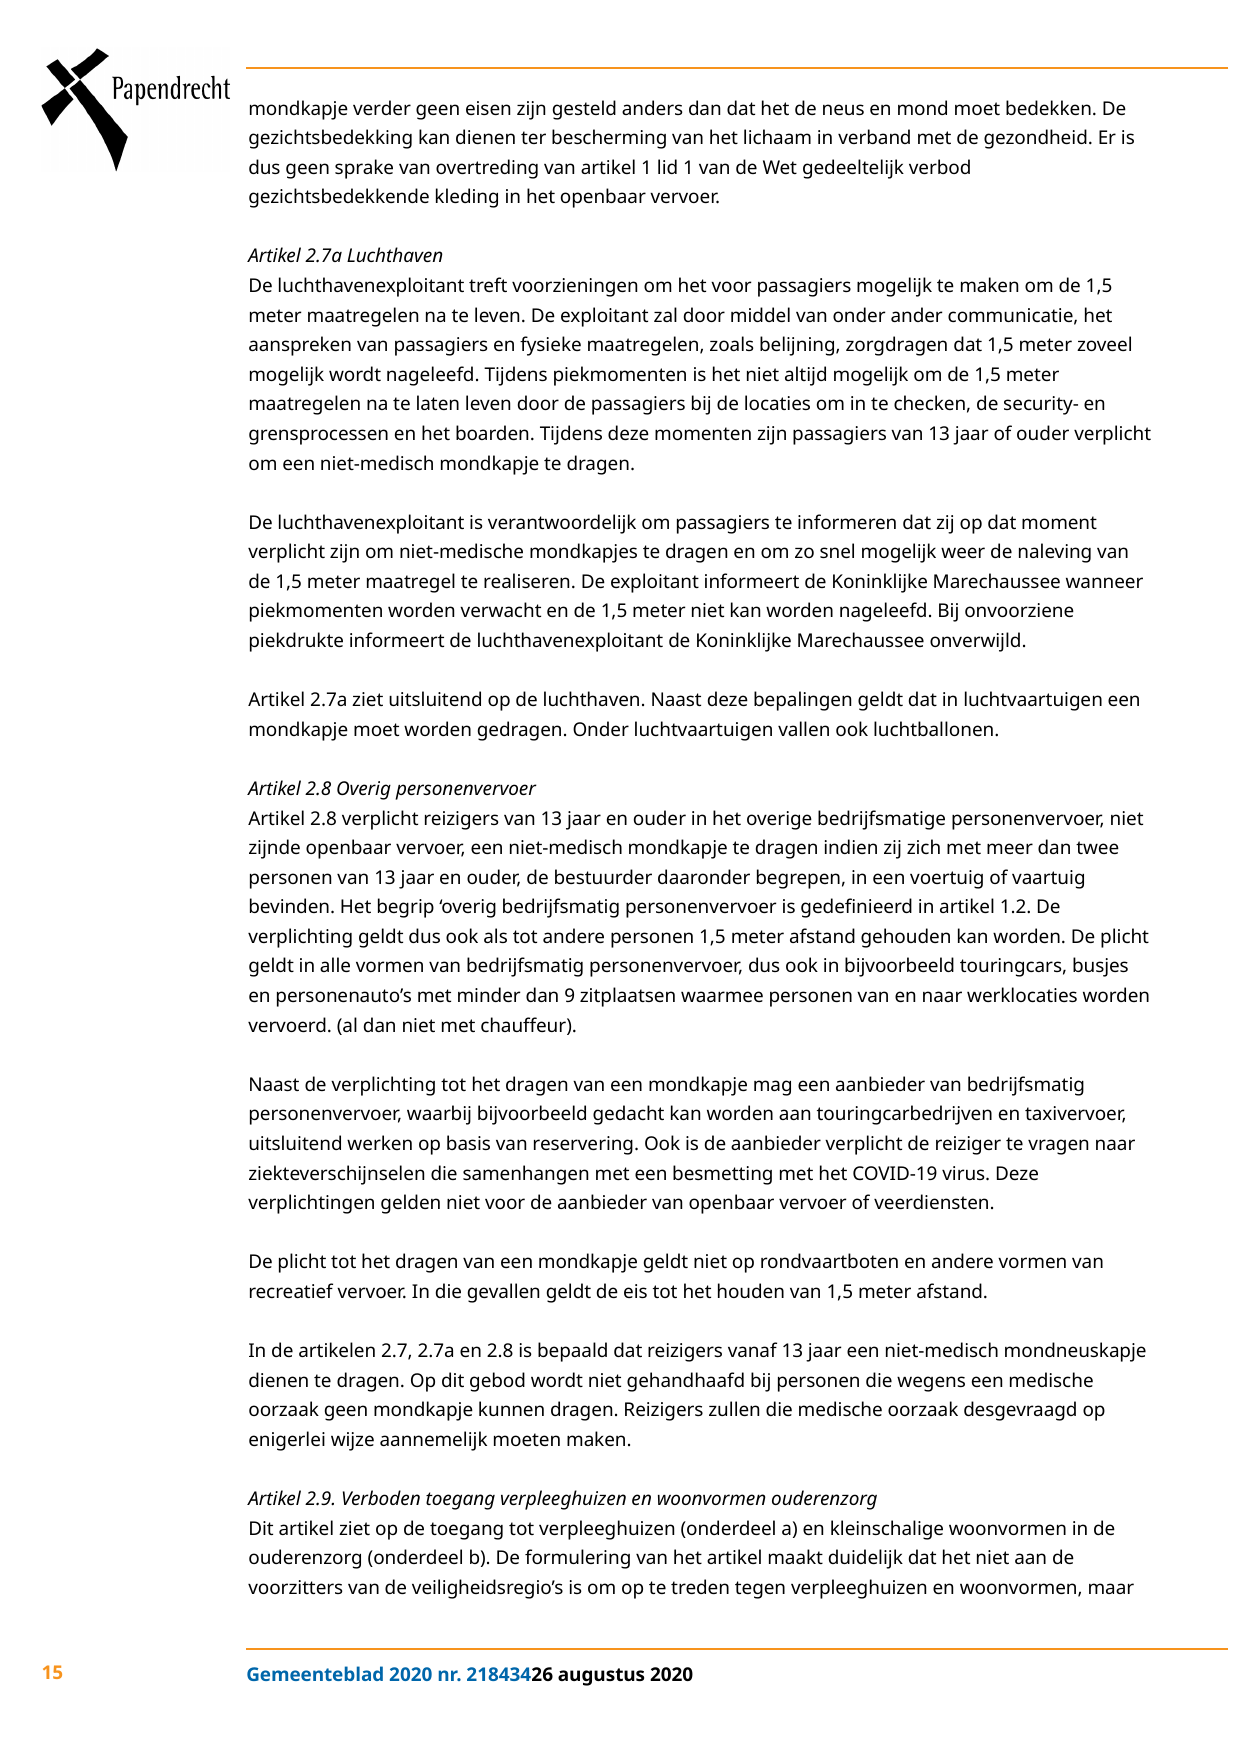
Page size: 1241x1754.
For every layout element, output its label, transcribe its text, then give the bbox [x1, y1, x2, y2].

text mondkapje verder geen eisen zijn gesteld anders dan dat het de neus en mond moet bedekken. De gezichtsbedekking kan dienen ter bescherming van het lichaam in verband met de gezondheid. Er is dus geen sprake van overtreding van artikel 1 lid 1 van de Wet gedeeltelijk verbod gezichtsbedekkende kleding in het openbaar vervoer. [248, 95, 1152, 209]
text Artikel 2.7a Luchthaven [248, 243, 1152, 268]
text In de artikelen 2.7, 2.7a en 2.8 is bepaald dat reizigers vanaf 13 jaar een niet-medisch mondneuskapje dienen te dragen. Op dit gebod wordt niet gehandhaafd bij personen die wegens een medische oorzaak geen mondkapje kunnen dragen. Reizigers zullen die medische oorzaak desgevraagd op enigerlei wijze aannemelijk moeten maken. [248, 1337, 1152, 1452]
picture [41, 47, 231, 172]
text Artikel 2.9. Verboden toegang verpleeghuizen en woonvormen ouderenzorg [248, 1485, 1152, 1511]
text De luchthavenexploitant is verantwoordelijk om passagiers te informeren dat zij op dat moment verplicht zijn om niet-medische mondkapjes te dragen en om zo snel mogelijk weer de naleving van de 1,5 meter maatregel te realiseren. De exploitant informeert de Koninklijke Marechaussee wanneer piekmomenten worden verwacht en de 1,5 meter niet kan worden nageleefd. Bij onvoorziene piekdrukte informeert de luchthavenexploitant de Koninklijke Marechaussee onverwijld. [248, 509, 1152, 653]
text Artikel 2.8 Overig personenvervoer [248, 775, 1152, 801]
text Artikel 2.8 verplicht reizigers van 13 jaar en ouder in het overige bedrijfsmatige personenvervoer, niet zijnde openbaar vervoer, een niet-medisch mondkapje te dragen indien zij zich met meer dan twee personen van 13 jaar en ouder, de bestuurder daaronder begrepen, in een voertuig of vaartuig bevinden. Het begrip ‘overig bedrijfsmatig personenvervoer is gedefinieerd in artikel 1.2. De verplichting geldt dus ook als tot andere personen 1,5 meter afstand gehouden kan worden. De plicht geldt in alle vormen van bedrijfsmatig personenvervoer, dus ook in bijvoorbeeld touringcars, busjes en personenauto’s met minder dan 9 zitplaatsen waarmee personen van en naar werklocaties worden vervoerd. (al dan niet met chauffeur). [248, 805, 1152, 1038]
text De luchthavenexploitant treft voorzieningen om het voor passagiers mogelijk te maken om de 1,5 meter maatregelen na te leven. De exploitant zal door middel van onder ander communicatie, het aanspreken van passagiers en fysieke maatregelen, zoals belijning, zorgdragen dat 1,5 meter zoveel mogelijk wordt nageleefd. Tijdens piekmomenten is het niet altijd mogelijk om de 1,5 meter maatregelen na te laten leven door de passagiers bij de locaties om in te checken, de security- en grensprocessen en het boarden. Tijdens deze momenten zijn passagiers van 13 jaar of ouder verplicht om een niet-medisch mondkapje te dragen. [248, 272, 1152, 476]
text Artikel 2.7a ziet uitsluitend op de luchthaven. Naast deze bepalingen geldt dat in luchtvaartuigen een mondkapje moet worden gedragen. Onder luchtvaartuigen vallen ook luchtballonen. [248, 686, 1152, 742]
text Dit artikel ziet op de toegang tot verpleeghuizen (onderdeel a) en kleinschalige woonvormen in de ouderenzorg (onderdeel b). De formulering van het artikel maakt duidelijk dat het niet aan de voorzitters van de veiligheidsregio’s is om op te treden tegen verpleeghuizen en woonvormen, maar [248, 1515, 1152, 1600]
text De plicht tot het dragen van een mondkapje geldt niet op rondvaartboten en andere vormen van recreatief vervoer. In die gevallen geldt de eis tot het houden van 1,5 meter afstand. [248, 1248, 1152, 1304]
text Naast de verplichting tot het dragen van een mondkapje mag een aanbieder van bedrijfsmatig personenvervoer, waarbij bijvoorbeeld gedacht kan worden aan touringcarbedrijven en taxivervoer, uitsluitend werken op basis van reservering. Ook is de aanbieder verplicht de reiziger te vragen naar ziekteverschijnselen die samenhangen met een besmetting met het COVID-19 virus. Deze verplichtingen gelden niet voor de aanbieder van openbaar vervoer of veerdiensten. [248, 1071, 1152, 1215]
